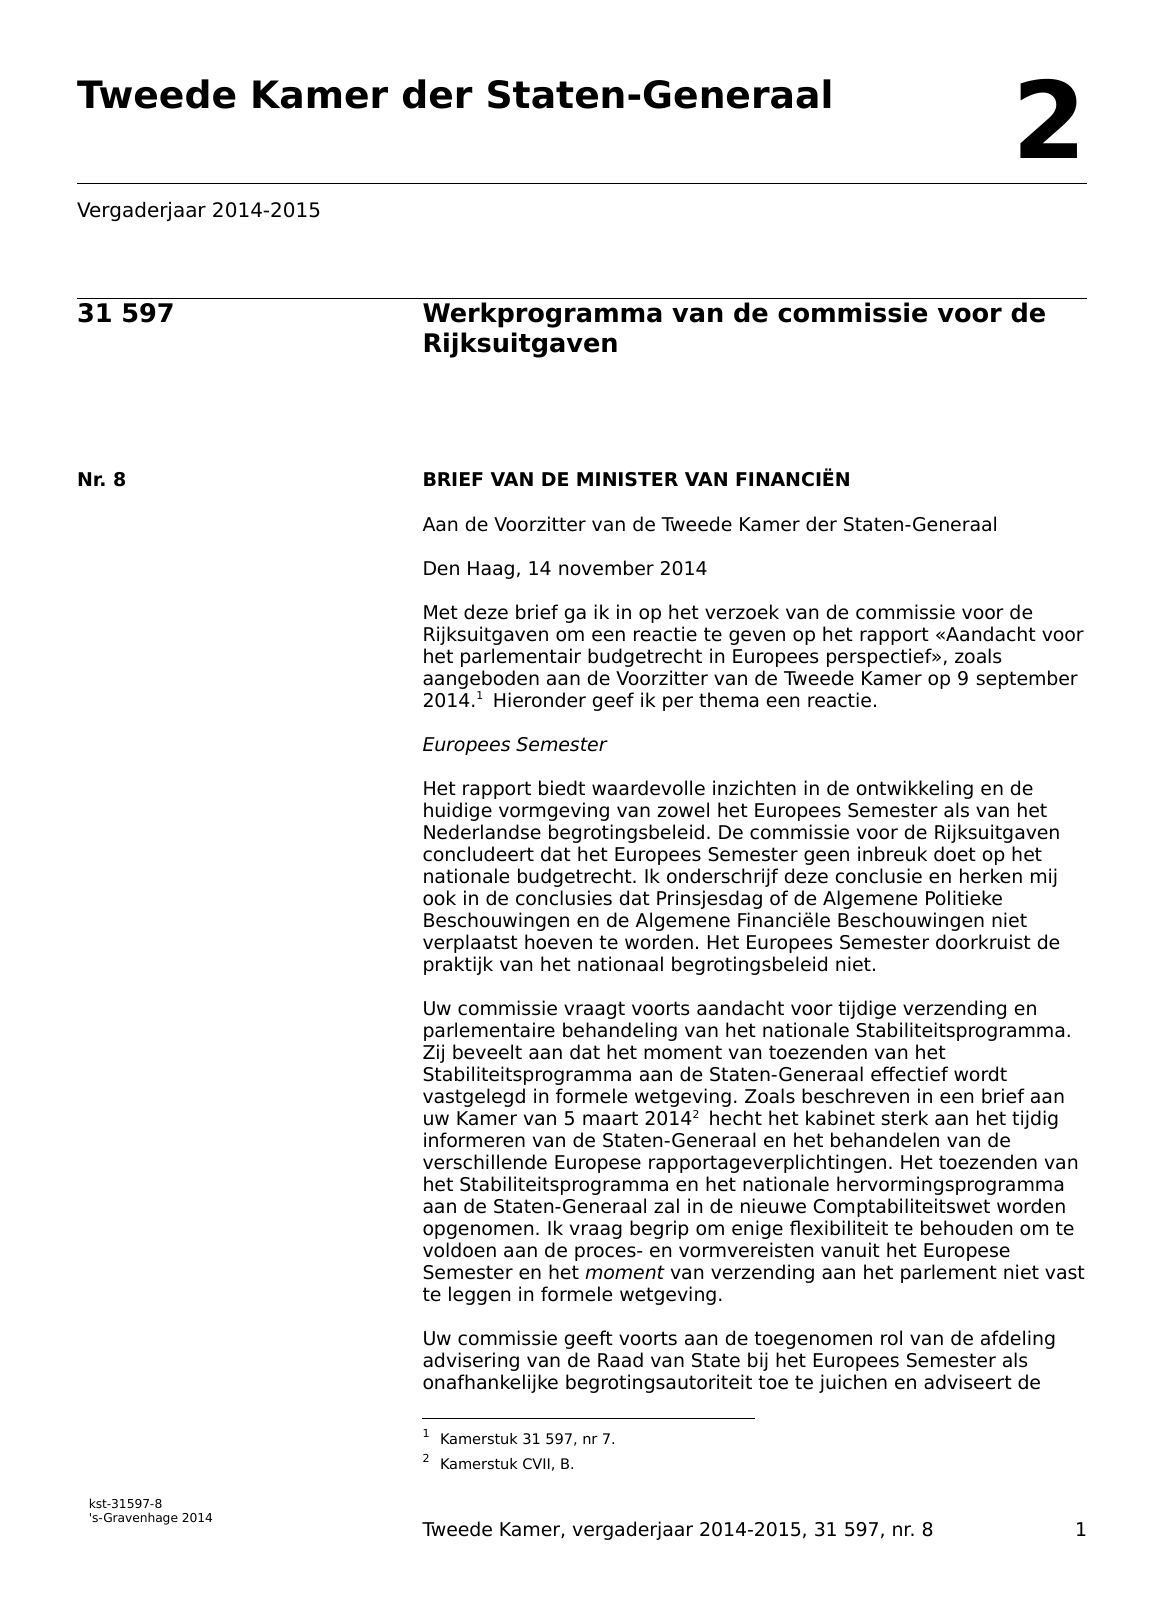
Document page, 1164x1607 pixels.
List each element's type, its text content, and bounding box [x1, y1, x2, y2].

table_header Tweede Kamer der Staten-Generaal [77, 59, 886, 183]
text 's-Gravenhage 2014 [88, 1511, 323, 1525]
text Kamerstuk CVII, B. [422, 1452, 1087, 1474]
text Het rapport biedt waardevolle inzichten in de ontwikkeling en de huidige vormgeving van zowel het Europees Semester als van het Nederlandse begrotingsbeleid. De commissie voor de Rijksuitgaven concludeert dat het Europees Semester geen inbreuk doet op het nationale budgetrecht. Ik onderschrijf deze conclusie en herken mij ook in de conclusies dat Prinsjesdag of de Algemene Politieke Beschouwingen en de Algemene Financiële Beschouwingen niet verplaatst hoeven te worden. Het Europees Semester doorkruist de praktijk van het nationaal begrotingsbeleid niet. [422, 778, 1087, 976]
text Uw commissie vraagt voorts aandacht voor tijdige verzending en parlementaire behandeling van het nationale Stabiliteitsprogramma. Zij beveelt aan dat het moment van toezenden van het Stabiliteitsprogramma aan de Staten-Generaal effectief wordt vastgelegd in formele wetgeving. Zoals beschreven in een brief aan uw Kamer van 5 maart 2014 hecht het kabinet sterk aan het tijdig informeren van de Staten-Generaal en het behandelen van de verschillende Europese rapportageverplichtingen. Het toezenden van het Stabiliteitsprogramma en het nationale hervormingsprogramma aan de Staten-Generaal zal in de nieuwe Comptabiliteitswet worden opgenomen. Ik vraag begrip om enige flexibiliteit te behouden om te voldoen aan de proces- en vormvereisten vanuit het Europese Semester en het moment van verzending aan het parlement niet vast te leggen in formele wetgeving. [422, 998, 1087, 1306]
text Kamerstuk 31 597, nr 7. [422, 1427, 1087, 1449]
table_cell Vergaderjaar 2014-2015 [77, 184, 1087, 298]
text Aan de Voorzitter van de Tweede Kamer der Staten-Generaal [422, 513, 1087, 536]
table_header 2 [886, 59, 1087, 183]
subtitle 31 597 Werkprogramma van de commissie voor de Rijksuitgaven [77, 299, 1087, 358]
subtitle Nr. 8 BRIEF VAN DE MINISTER VAN FINANCIËN [77, 469, 1087, 491]
text kst-31597-8 [88, 1497, 323, 1511]
subtitle Europees Semester [422, 734, 1087, 756]
text Uw commissie geeft voorts aan de toegenomen rol van de afdeling advisering van de Raad van State bij het Europees Semester als onafhankelijke begrotingsautoriteit toe te juichen en adviseert de [422, 1328, 1087, 1394]
text Met deze brief ga ik in op het verzoek van de commissie voor de Rijksuitgaven om een reactie te geven op het rapport «Aandacht voor het parlementair budgetrecht in Europees perspectief», zoals aangeboden aan de Voorzitter van de Tweede Kamer op 9 september 2014. Hieronder geef ik per thema een reactie. [422, 602, 1087, 712]
text Den Haag, 14 november 2014 [422, 558, 1087, 580]
